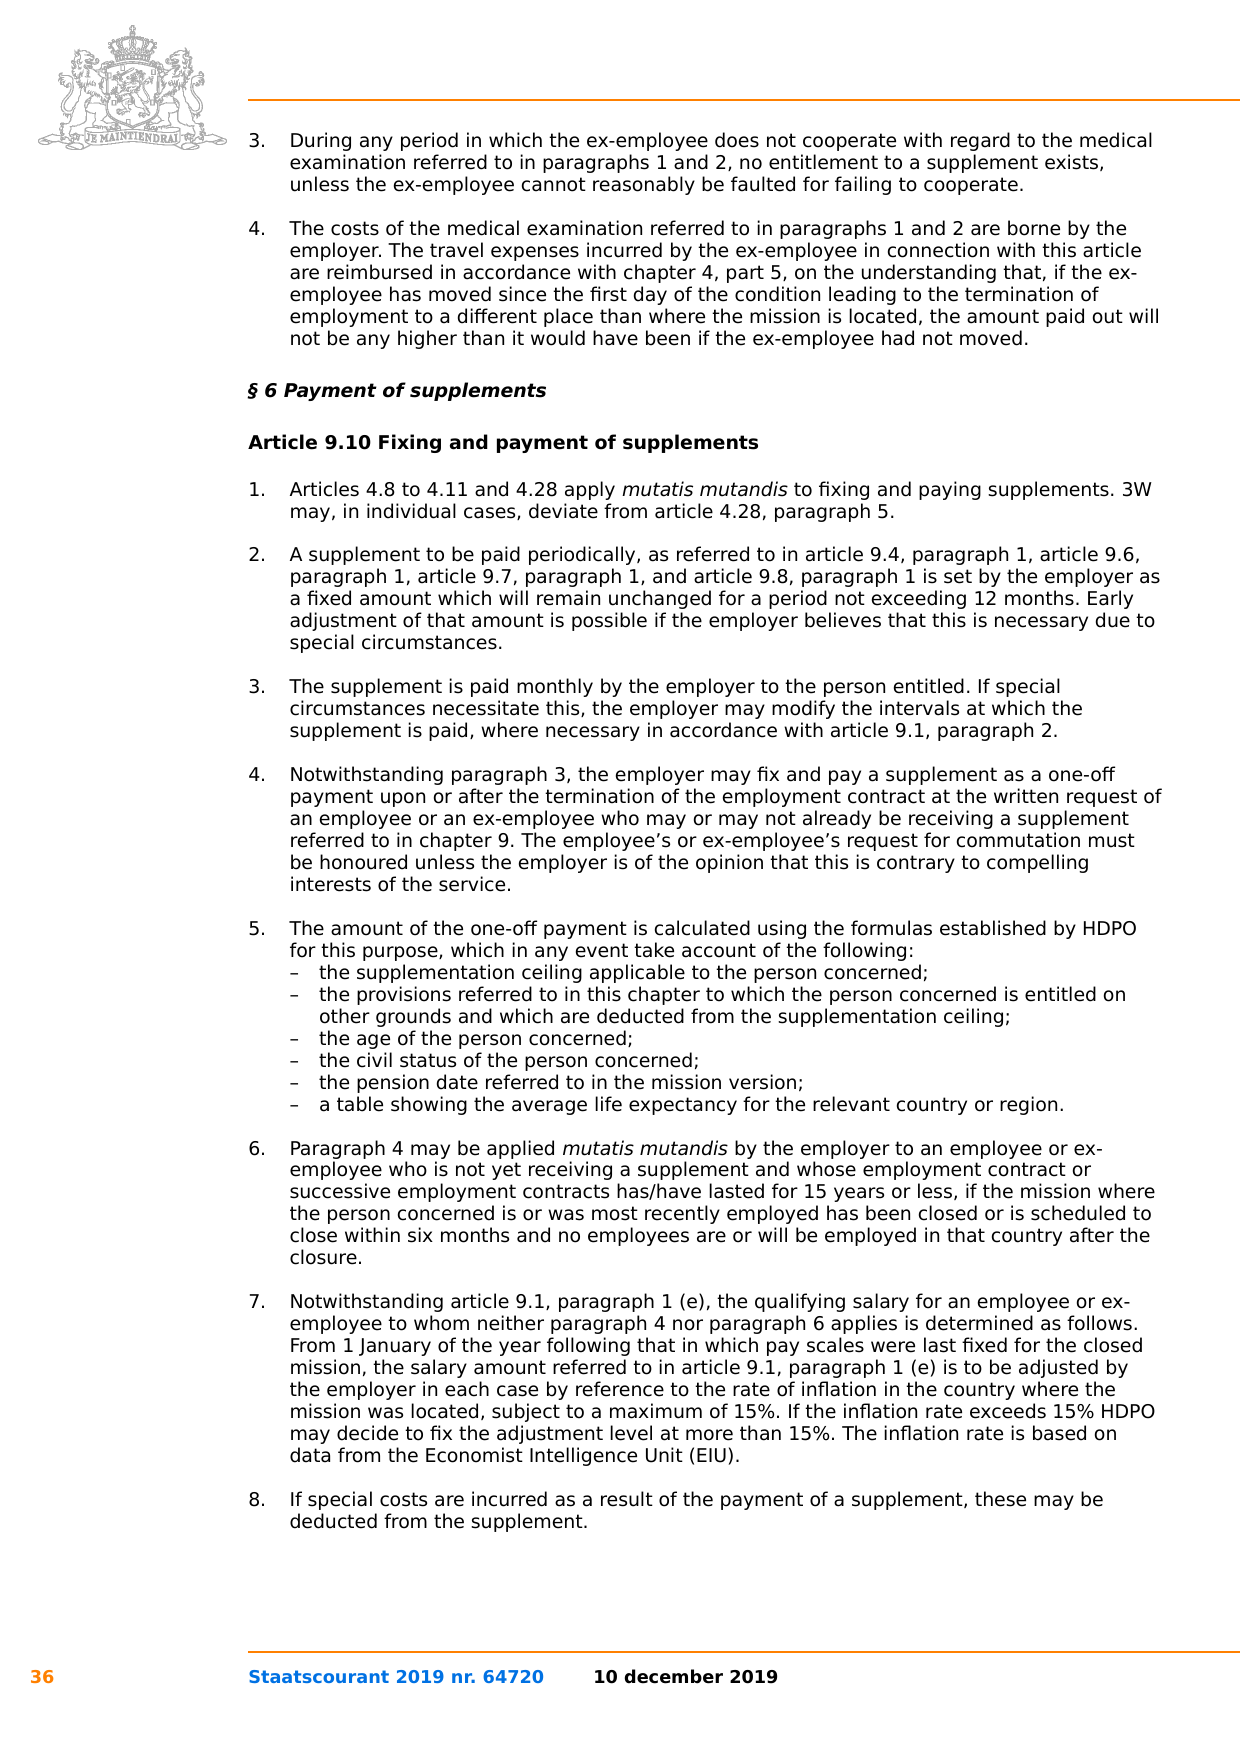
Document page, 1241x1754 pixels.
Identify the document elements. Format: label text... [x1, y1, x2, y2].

text 2. A supplement to be paid periodically, as referred to in article 9.4, paragraph 1, article 9.6, paragraph 1, article 9.7, paragraph 1, and article 9.8, paragraph 1 is set by the employer as a fixed amount which will remain unchanged for a period not exceeding 12 months. Early adjustment of that amount is possible if the employer believes that this is necessary due to special circumstances. [248, 544, 1163, 654]
text – the civil status of the person concerned; [289, 1049, 1163, 1072]
text – the age of the person concerned; [289, 1028, 1163, 1049]
text 4. Notwithstanding paragraph 3, the employer may fix and pay a supplement as a one-off payment upon or after the termination of the employment contract at the written request of an employee or an ex-employee who may or may not already be receiving a supplement referred to in chapter 9. The employee’s or ex-employee’s request for commutation must be honoured unless the employer is of the opinion that this is contrary to compelling interests of the service. [248, 764, 1163, 896]
text 3. The supplement is paid monthly by the employer to the person entitled. If special circumstances necessitate this, the employer may modify the intervals at which the supplement is paid, where necessary in accordance with article 9.1, paragraph 2. [248, 676, 1163, 742]
text – the provisions referred to in this chapter to which the person concerned is entitled on other grounds and which are deducted from the supplementation ceiling; [289, 984, 1163, 1028]
text 7. Notwithstanding article 9.1, paragraph 1 (e), the qualifying salary for an employee or ex-employee to whom neither paragraph 4 nor paragraph 6 applies is determined as follows. From 1 January of the year following that in which pay scales were last fixed for the closed mission, the salary amount referred to in article 9.1, paragraph 1 (e) is to be adjusted by the employer in each case by reference to the rate of inflation in the country where the mission was located, subject to a maximum of 15%. If the inflation rate exceeds 15% HDPO may decide to fix the adjustment level at more than 15%. The inflation rate is based on data from the Economist Intelligence Unit (EIU). [248, 1291, 1163, 1467]
picture [38, 25, 227, 150]
text 4. The costs of the medical examination referred to in paragraphs 1 and 2 are borne by the employer. The travel expenses incurred by the ex-employee in connection with this article are reimbursed in accordance with chapter 4, part 5, on the understanding that, if the ex-employee has moved since the first day of the condition leading to the termination of employment to a different place than where the mission is located, the amount paid out will not be any higher than it would have been if the ex-employee had not moved. [248, 218, 1163, 349]
text 1. Articles 4.8 to 4.11 and 4.28 apply mutatis mutandis to fixing and paying supplements. 3W may, in individual cases, deviate from article 4.28, paragraph 5. [248, 478, 1163, 522]
subtitle Article 9.10 Fixing and payment of supplements [248, 432, 1163, 453]
text – a table showing the average life expectancy for the relevant country or region. [289, 1093, 1163, 1116]
text 3. During any period in which the ex-employee does not cooperate with regard to the medical examination referred to in paragraphs 1 and 2, no entitlement to a supplement exists, unless the ex-employee cannot reasonably be faulted for failing to cooperate. [248, 130, 1163, 196]
text – the pension date referred to in the mission version; [289, 1072, 1163, 1093]
subtitle § 6 Payment of supplements [248, 379, 1163, 402]
text – the supplementation ceiling applicable to the person concerned; [289, 962, 1163, 984]
text 6. Paragraph 4 may be applied mutatis mutandis by the employer to an employee or ex-employee who is not yet receiving a supplement and whose employment contract or successive employment contracts has/have lasted for 15 years or less, if the mission where the person concerned is or was most recently employed has been closed or is scheduled to close within six months and no employees are or will be employed in that country after the closure. [248, 1137, 1163, 1269]
text 8. If special costs are incurred as a result of the payment of a supplement, these may be deducted from the supplement. [248, 1489, 1163, 1533]
text 5. The amount of the one-off payment is calculated using the formulas established by HDPO for this purpose, which in any event take account of the following: [248, 918, 1163, 962]
